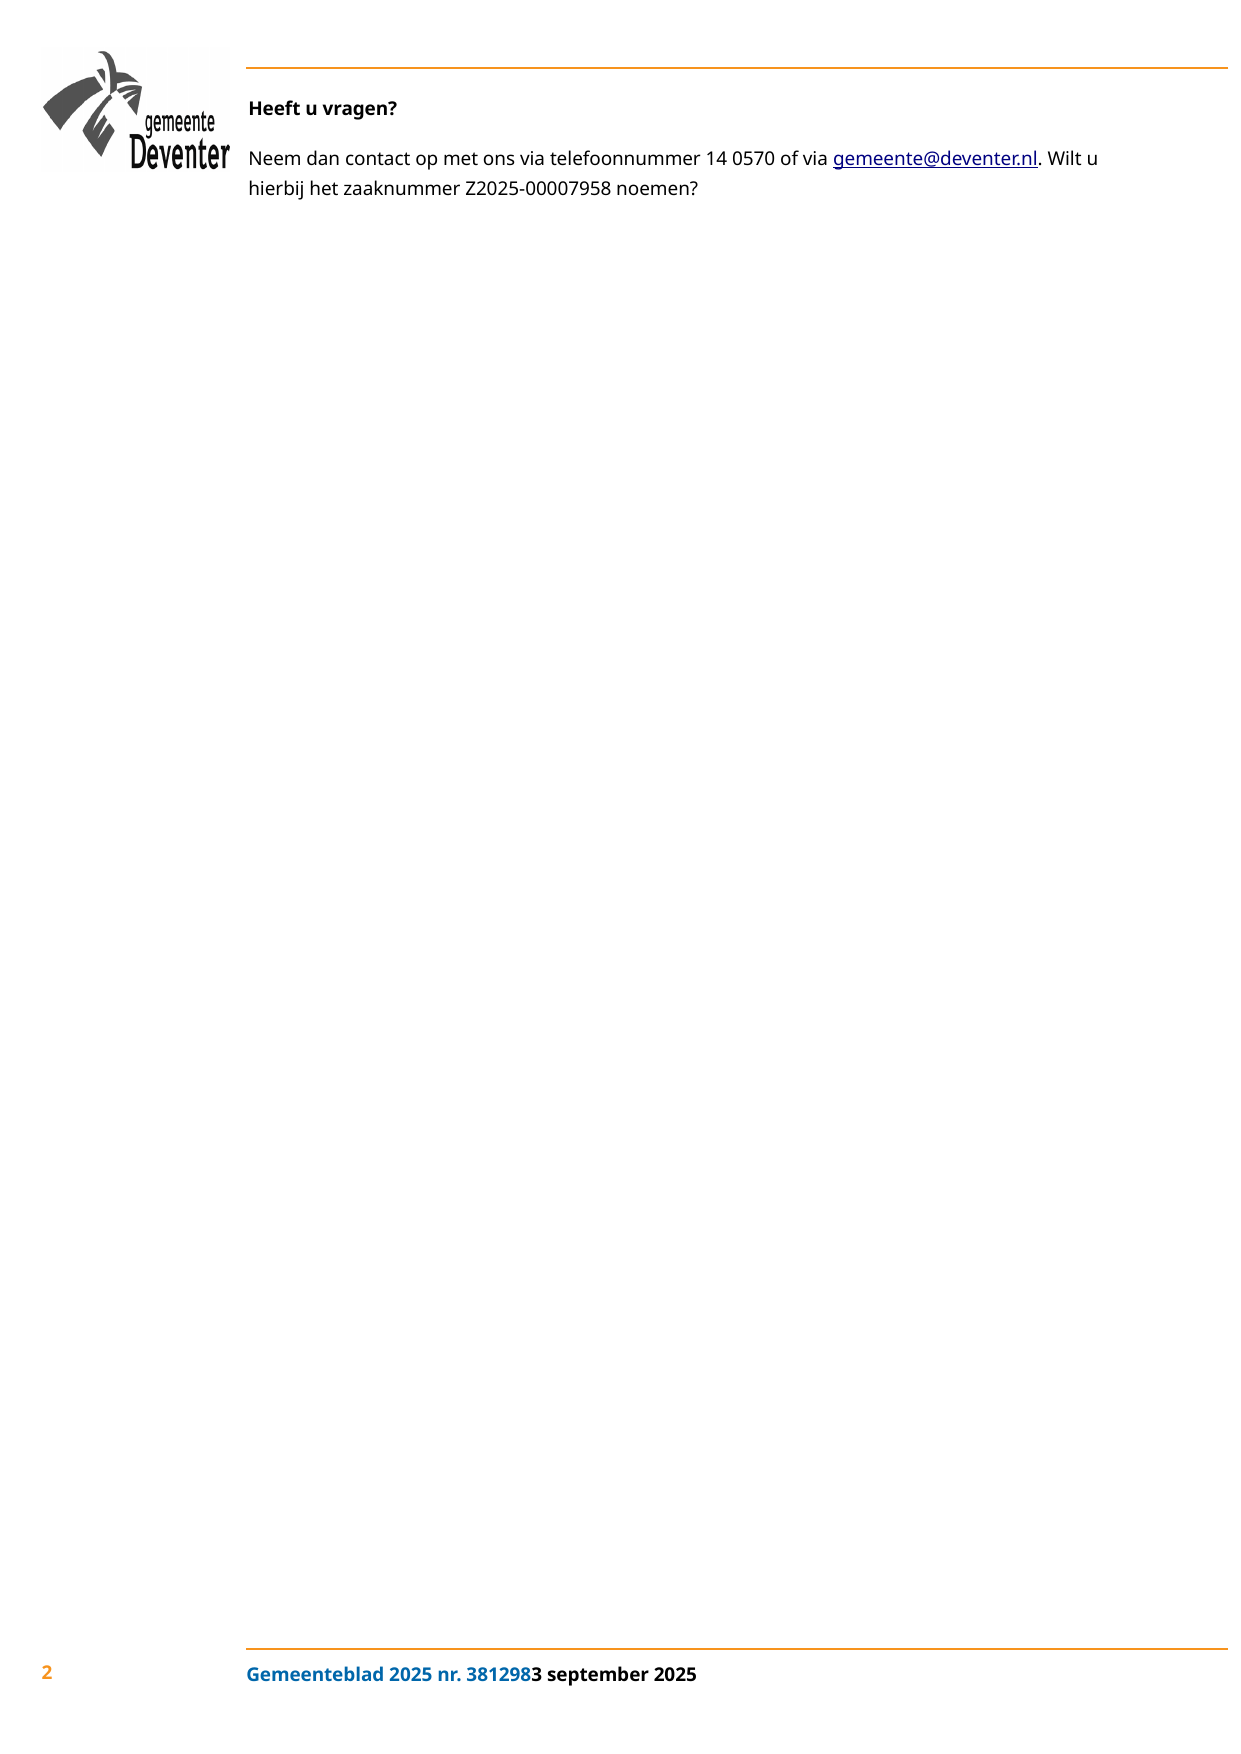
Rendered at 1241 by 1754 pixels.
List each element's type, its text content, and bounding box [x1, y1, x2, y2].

picture [41, 47, 231, 172]
text Neem dan contact op met ons via telefoonnummer 14 0570 of via gemeente@deventer.nl. Wilt u hierbij het zaaknummer Z2025-00007958 noemen? [248, 145, 1152, 201]
text Heeft u vragen? [248, 95, 1152, 121]
